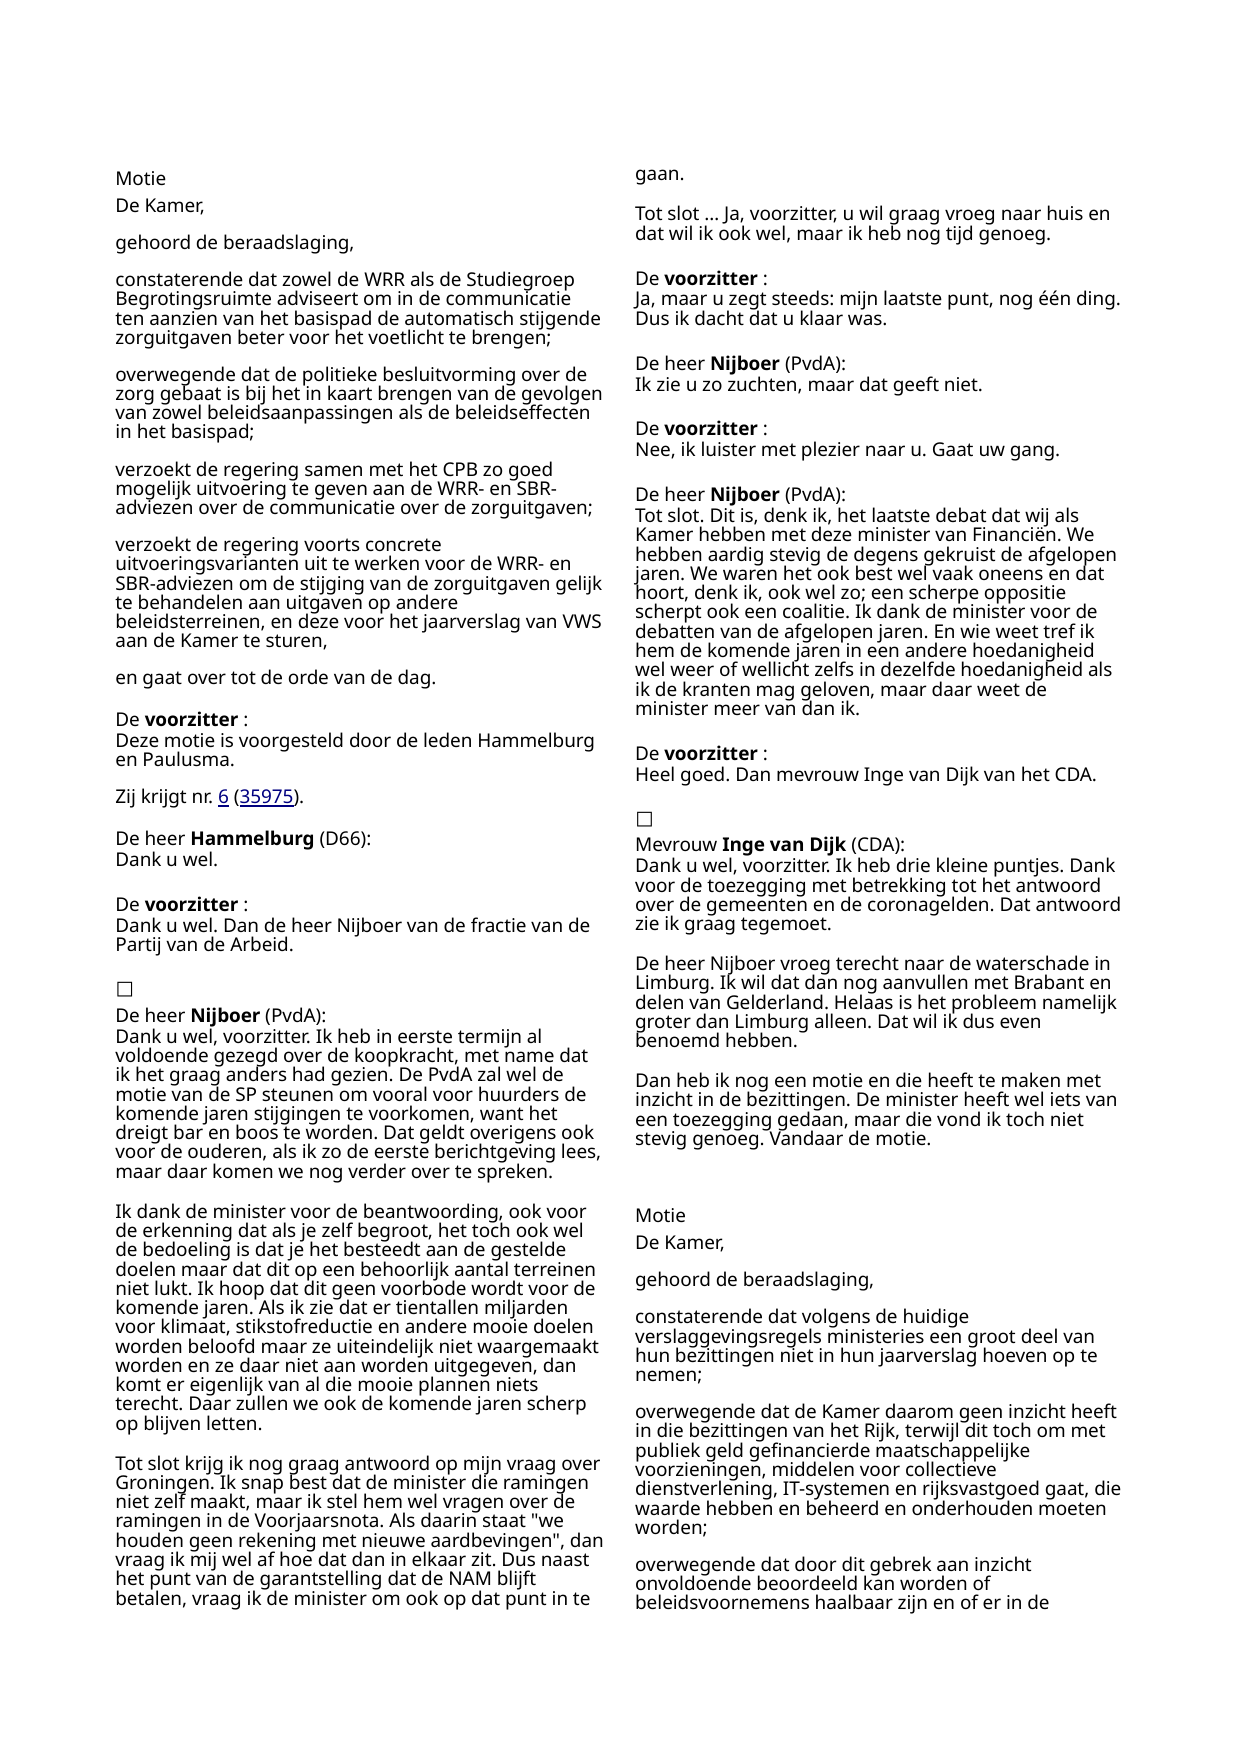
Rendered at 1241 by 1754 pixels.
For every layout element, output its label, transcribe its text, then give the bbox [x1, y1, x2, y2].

text De heer Nijboer vroeg terecht naar de waterschade in Limburg. Ik wil dat dan nog aanvullen met Brabant en delen van Gelderland. Helaas is het probleem namelijk groter dan Limburg alleen. Dat wil ik dus even benoemd hebben. [635, 955, 1125, 1051]
text en gaat over tot de orde van de dag. [115, 669, 605, 689]
text overwegende dat de politieke besluitvorming over de zorg gebaat is bij het in kaart brengen van de gevolgen van zowel beleidsaanpassingen als de beleidseffecten in het basispad; [115, 366, 605, 443]
text gehoord de beraadslaging, [635, 1271, 1125, 1291]
text verzoekt de regering voorts concrete uitvoeringsvarianten uit te werken voor de WRR- en SBR-adviezen om de stijging van de zorguitgaven gelijk te behandelen aan uitgaven op andere beleidsterreinen, en deze voor het jaarverslag van VWS aan de Kamer te sturen, [115, 536, 605, 652]
text Ik zie u zo zuchten, maar dat geeft niet. [635, 376, 1125, 395]
text Motie [635, 1203, 1125, 1228]
text Ja, maar u zegt steeds: mijn laatste punt, nog één ding. Dus ik dacht dat u klaar was. [635, 290, 1125, 329]
text overwegende dat door dit gebrek aan inzicht onvoldoende beoordeeld kan worden of beleidsvoornemens haalbaar zijn en of er in de [635, 1556, 1125, 1613]
text Tot slot krijg ik nog graag antwoord op mijn vraag over Groningen. Ik snap best dat de minister die ramingen niet zelf maakt, maar ik stel hem wel vragen over de ramingen in de Voorjaarsnota. Als daarin staat "we houden geen rekening met nieuwe aardbevingen", dan vraag ik mij wel af hoe dat dan in elkaar zit. Dus naast het punt van de garantstelling dat de NAM blijft betalen, vraag ik de minister om ook op dat punt in te [115, 1455, 605, 1609]
text De heer Nijboer (PvdA): [635, 350, 1125, 376]
text Dank u wel. Dan de heer Nijboer van de fractie van de Partij van de Arbeid. [115, 917, 605, 956]
text Mevrouw Inge van Dijk (CDA): [635, 832, 1125, 857]
text De voorzitter : [635, 740, 1125, 766]
text Zij krijgt nr. 6 (35975). [115, 788, 605, 808]
text De voorzitter : [115, 891, 605, 917]
text De voorzitter : [115, 706, 605, 732]
text Motie [115, 165, 605, 191]
text ⬜ [115, 976, 605, 1002]
text Dank u wel, voorzitter. Ik heb in eerste termijn al voldoende gezegd over de koopkracht, met name dat ik het graag anders had gezien. De PvdA zal wel de motie van de SP steunen om vooral voor huurders de komende jaren stijgingen te voorkomen, want het dreigt bar en boos te worden. Dat geldt overigens ook voor de ouderen, als ik zo de eerste berichtgeving lees, maar daar komen we nog verder over te spreken. [115, 1028, 605, 1182]
text gehoord de beraadslaging, [115, 234, 605, 253]
text De heer Nijboer (PvdA): [115, 1002, 605, 1028]
text Heel goed. Dan mevrouw Inge van Dijk van het CDA. [635, 766, 1125, 785]
text Dank u wel. [115, 851, 605, 870]
text Nee, ik luister met plezier naar u. Gaat uw gang. [635, 441, 1125, 461]
text Dank u wel, voorzitter. Ik heb drie kleine puntjes. Dank voor de toezegging met betrekking tot het antwoord over de gemeenten en de coronagelden. Dat antwoord zie ik graag tegemoet. [635, 857, 1125, 934]
text De voorzitter : [635, 416, 1125, 441]
text Ik dank de minister voor de beantwoording, ook voor de erkenning dat als je zelf begroot, het toch ook wel de bedoeling is dat je het besteedt aan de gestelde doelen maar dat dit op een behoorlijk aantal terreinen niet lukt. Ik hoop dat dit geen voorbode wordt voor de komende jaren. Als ik zie dat er tientallen miljarden voor klimaat, stikstofreductie en andere mooie doelen worden beloofd maar ze uiteindelijk niet waargemaakt worden en ze daar niet aan worden uitgegeven, dan komt er eigenlijk van al die mooie plannen niets terecht. Daar zullen we ook de komende jaren scherp op blijven letten. [115, 1203, 605, 1434]
text De heer Nijboer (PvdA): [635, 481, 1125, 507]
text De Kamer, [635, 1234, 1125, 1254]
text ⬜ [635, 806, 1125, 832]
text verzoekt de regering samen met het CPB zo goed mogelijk uitvoering te geven aan de WRR- en SBR-adviezen over de communicatie over de zorguitgaven; [115, 461, 605, 518]
text Tot slot. Dit is, denk ik, het laatste debat dat wij als Kamer hebben met deze minister van Financiën. We hebben aardig stevig de degens gekruist de afgelopen jaren. We waren het ook best wel vaak oneens en dat hoort, denk ik, ook wel zo; een scherpe oppositie scherpt ook een coalitie. Ik dank de minister voor de debatten van de afgelopen jaren. En wie weet tref ik hem de komende jaren in een andere hoedanigheid wel weer of wellicht zelfs in dezelfde hoedanigheid als ik de kranten mag geloven, maar daar weet de minister meer van dan ik. [635, 507, 1125, 719]
text De Kamer, [115, 197, 605, 216]
text gaan. [635, 165, 1125, 184]
text constaterende dat zowel de WRR als de Studiegroep Begrotingsruimte adviseert om in de communicatie ten aanzien van het basispad de automatisch stijgende zorguitgaven beter voor het voetlicht te brengen; [115, 271, 605, 348]
text De heer Hammelburg (D66): [115, 825, 605, 851]
text Deze motie is voorgesteld door de leden Hammelburg en Paulusma. [115, 732, 605, 771]
text Tot slot … Ja, voorzitter, u wil graag vroeg naar huis en dat wil ik ook wel, maar ik heb nog tijd genoeg. [635, 205, 1125, 244]
text Dan heb ik nog een motie en die heeft te maken met inzicht in de bezittingen. De minister heeft wel iets van een toezegging gedaan, maar die vond ik toch niet stevig genoeg. Vandaar de motie. [635, 1072, 1125, 1149]
text overwegende dat de Kamer daarom geen inzicht heeft in die bezittingen van het Rijk, terwijl dit toch om met publiek geld gefinancierde maatschappelijke voorzieningen, middelen voor collectieve dienstverlening, IT-systemen en rijksvastgoed gaat, die waarde hebben en beheerd en onderhouden moeten worden; [635, 1403, 1125, 1538]
text constaterende dat volgens de huidige verslaggevingsregels ministeries een groot deel van hun bezittingen niet in hun jaarverslag hoeven op te nemen; [635, 1308, 1125, 1385]
text De voorzitter : [635, 265, 1125, 290]
